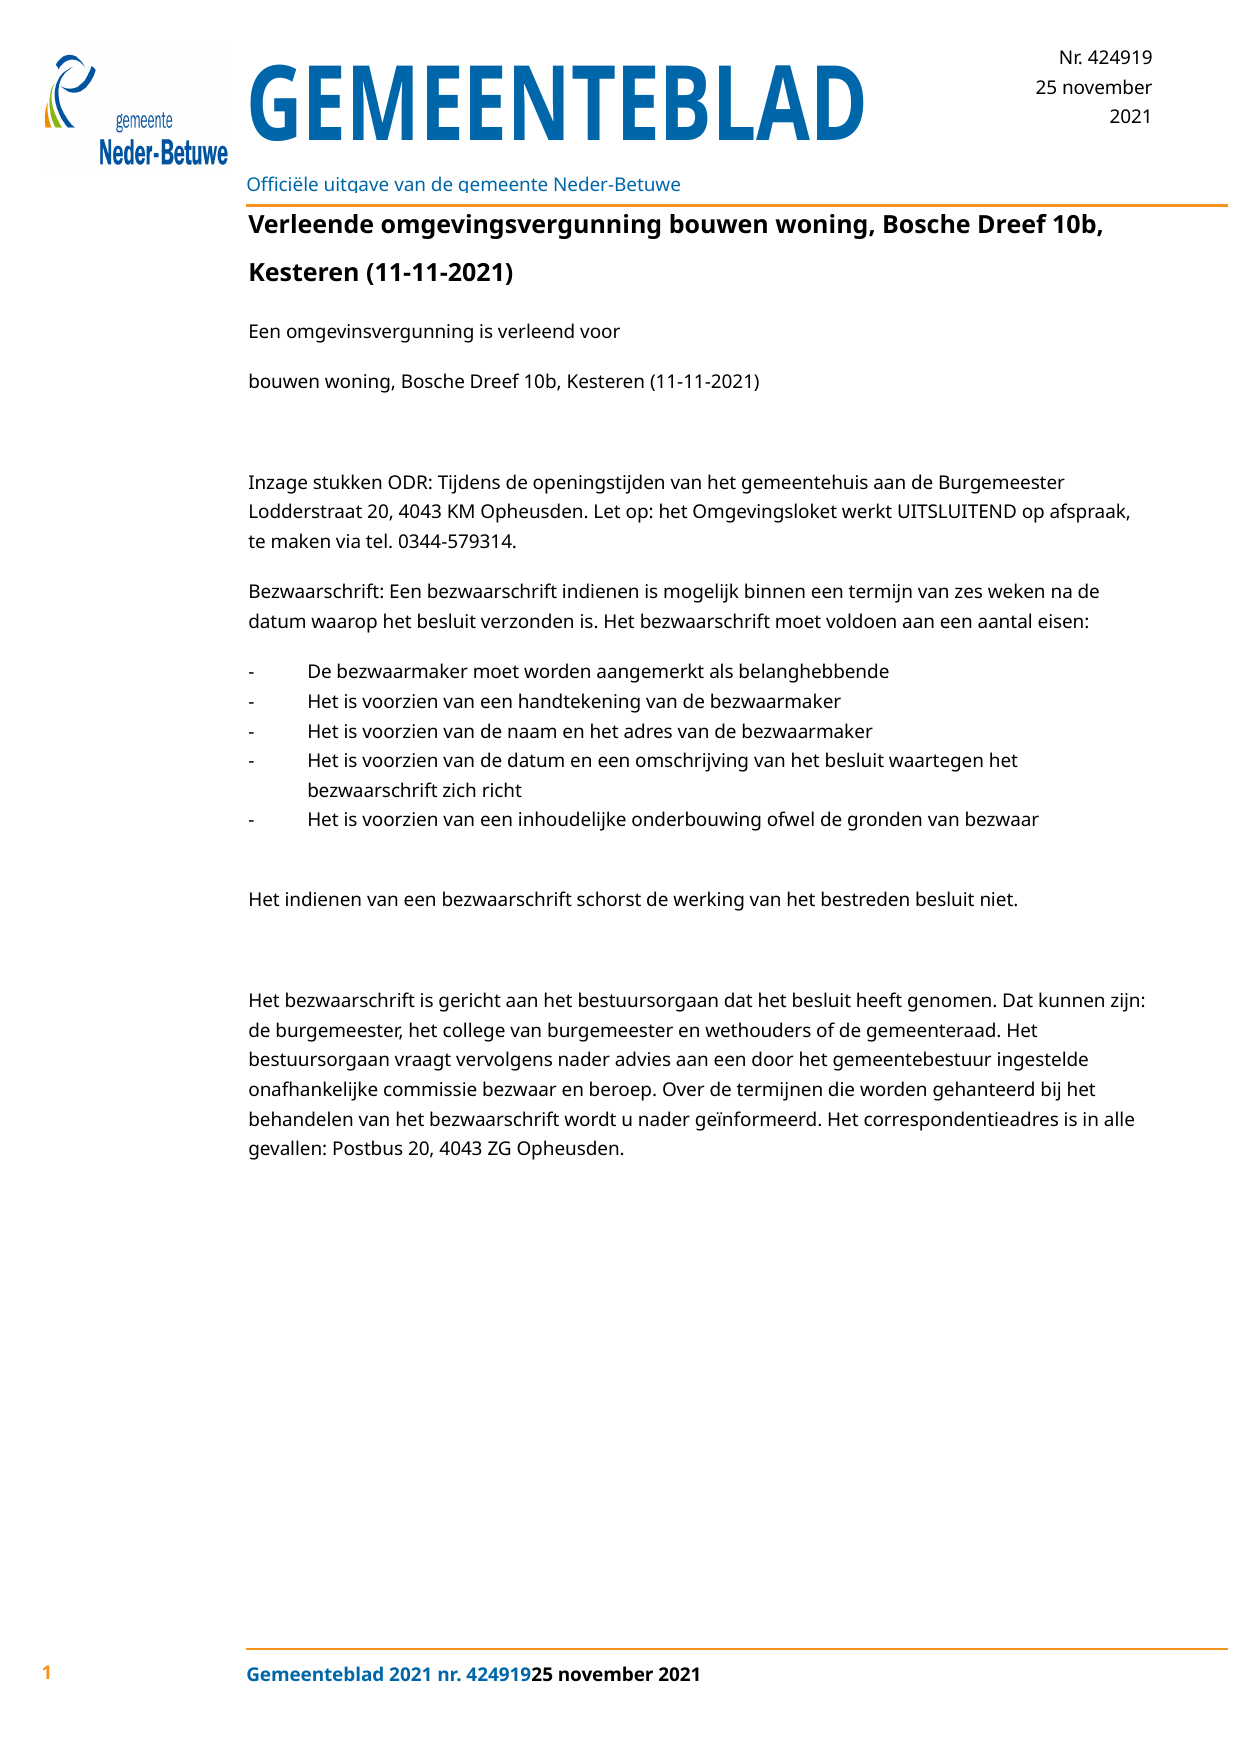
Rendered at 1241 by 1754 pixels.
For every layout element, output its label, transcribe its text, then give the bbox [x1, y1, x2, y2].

list De bezwaarmaker moet worden aangemerkt als belanghebbende [248, 659, 1152, 684]
text Verleende omgevingsvergunning bouwen woning, Bosche Dreef 10b, Kesteren (11-11-2021) [248, 207, 1152, 288]
text Bezwaarschrift: Een bezwaarschrift indienen is mogelijk binnen een termijn van zes weken na de datum waarop het besluit verzonden is. Het bezwaarschrift moet voldoen aan een aantal eisen: [248, 579, 1152, 634]
list Het is voorzien van een inhoudelijke onderbouwing ofwel de gronden van bezwaar [248, 807, 1152, 832]
text Het indienen van een bezwaarschrift schorst de werking van het bestreden besluit niet. [248, 887, 1152, 912]
list Het is voorzien van de naam en het adres van de bezwaarmaker [248, 718, 1152, 744]
list Het is voorzien van een handtekening van de bezwaarmaker [248, 688, 1152, 714]
picture [41, 47, 231, 172]
text Het bezwaarschrift is gericht aan het bestuursorgaan dat het besluit heeft genomen. Dat kunnen zijn: de burgemeester, het college van burgemeester en wethouders of de gemeenteraad. Het bestuursorgaan vraagt vervolgens nader advies aan een door het gemeentebestuur ingestelde onafhankelijke commissie bezwaar en beroep. Over de termijnen die worden gehanteerd bij het behandelen van het bezwaarschrift wordt u nader geïnformeerd. Het correspondentieadres is in alle gevallen: Postbus 20, 4043 ZG Opheusden. [248, 987, 1152, 1161]
text Inzage stukken ODR: Tijdens de openingstijden van het gemeentehuis aan de Burgemeester Lodderstraat 20, 4043 KM Opheusden. Let op: het Omgevingsloket werkt UITSLUITEND op afspraak, te maken via tel. 0344-579314. [248, 469, 1152, 554]
text Een omgevinsvergunning is verleend voor [248, 318, 1152, 344]
list Het is voorzien van de datum en een omschrijving van het besluit waartegen het bezwaarschrift zich richt [248, 747, 1152, 803]
text bouwen woning, Bosche Dreef 10b, Kesteren (11-11-2021) [248, 368, 1152, 394]
